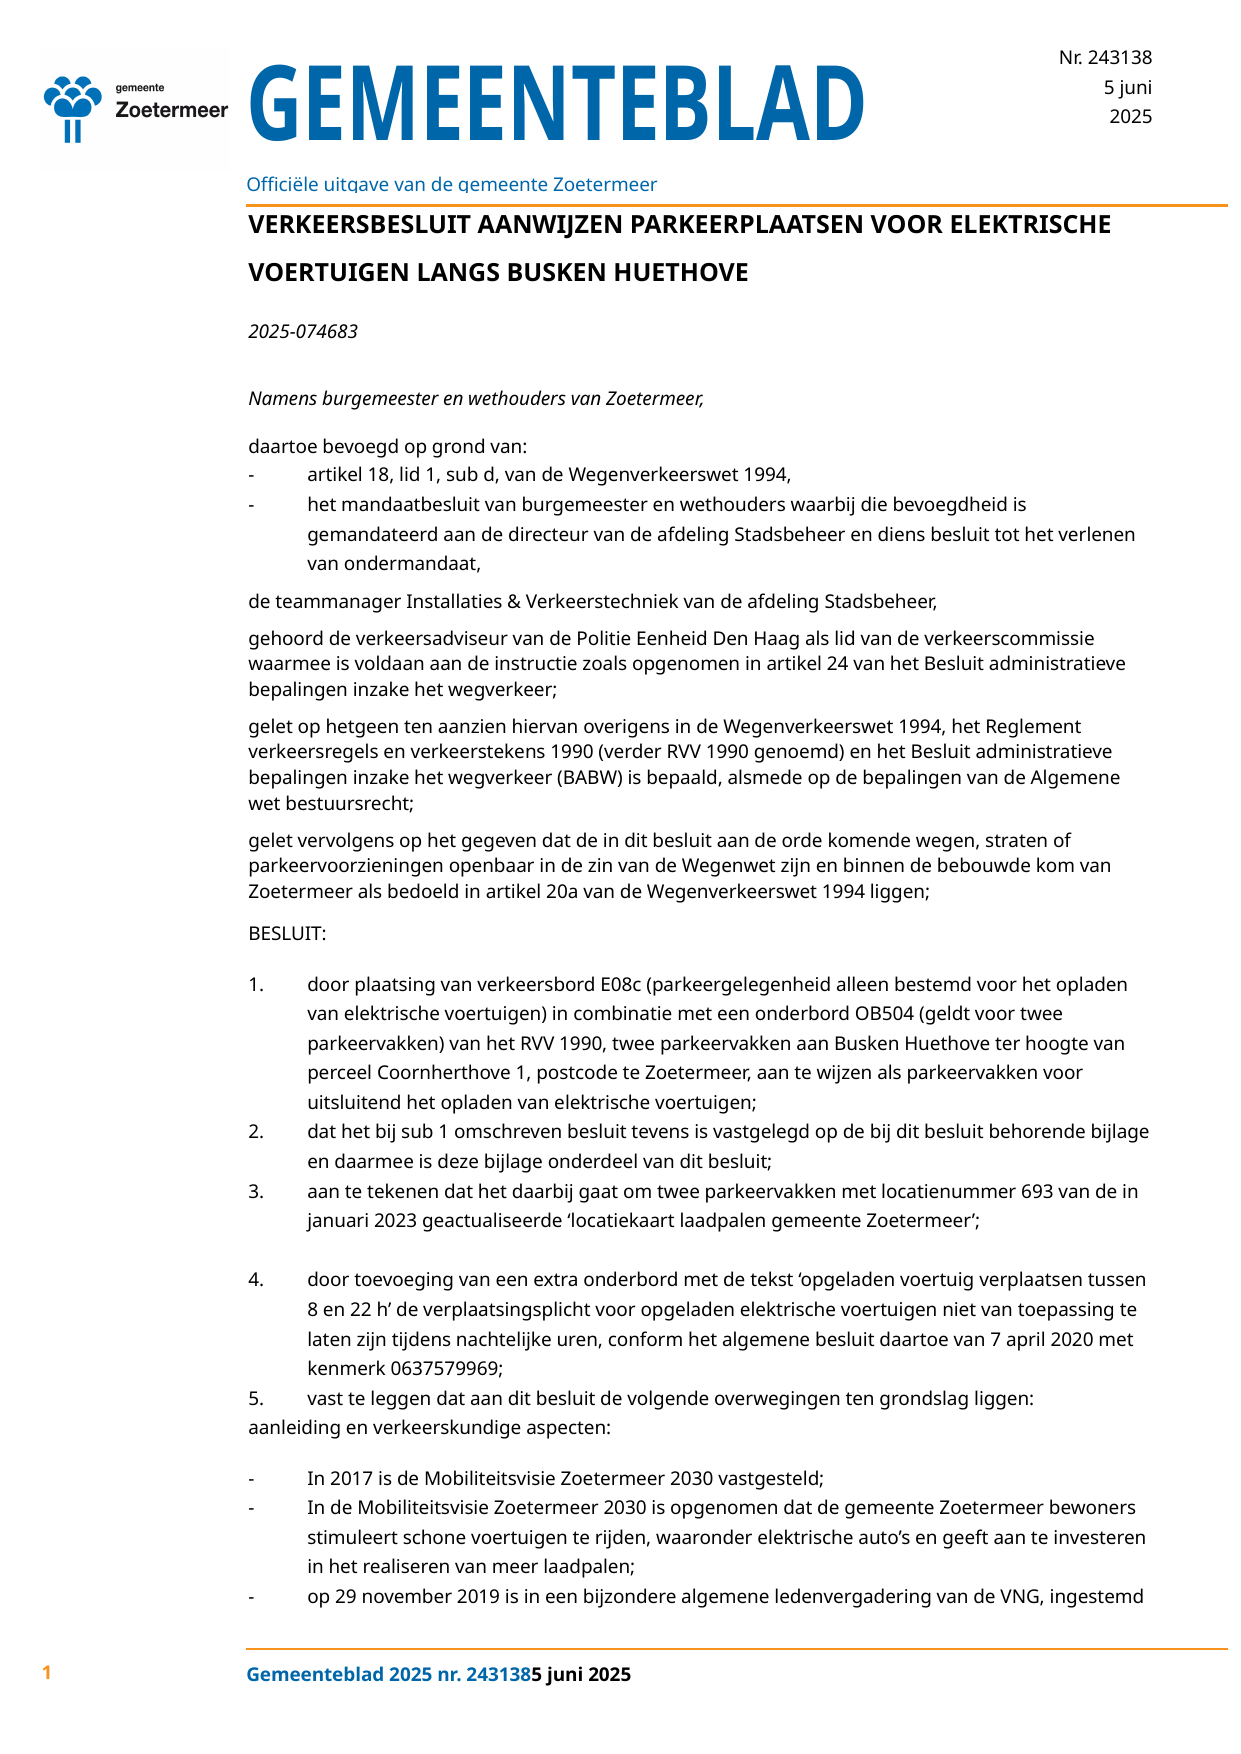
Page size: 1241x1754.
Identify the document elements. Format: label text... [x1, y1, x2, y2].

text VERKEERSBESLUIT AANWIJZEN PARKEERPLAATSEN VOOR ELEKTRISCHE VOERTUIGEN LANGS BUSKEN HUETHOVE [248, 207, 1152, 288]
list In de Mobiliteitsvisie Zoetermeer 2030 is opgenomen dat de gemeente Zoetermeer bewoners stimuleert schone voertuigen te rijden, waaronder elektrische auto’s en geeft aan te investeren in het realiseren van meer laadpalen; [248, 1494, 1152, 1579]
list door plaatsing van verkeersbord E08c (parkeergelegenheid alleen bestemd voor het opladen van elektrische voertuigen) in combinatie met een onderbord OB504 (geldt voor twee parkeervakken) van het RVV 1990, twee parkeervakken aan Busken Huethove ter hoogte van perceel Coornherthove 1, postcode te Zoetermeer, aan te wijzen als parkeervakken voor uitsluitend het opladen van elektrische voertuigen; [248, 971, 1152, 1115]
list artikel 18, lid 1, sub d, van de Wegenverkeerswet 1994, [248, 462, 1152, 487]
picture [41, 47, 231, 172]
list In 2017 is de Mobiliteitsvisie Zoetermeer 2030 vastgesteld; [248, 1465, 1152, 1491]
text gelet op hetgeen ten aanzien hiervan overigens in de Wegenverkeerswet 1994, het Reglement verkeersregels en verkeerstekens 1990 (verder RVV 1990 genoemd) en het Besluit administratieve bepalingen inzake het wegverkeer (BABW) is bepaald, alsmede op de bepalingen van de Algemene wet bestuursrecht; [248, 713, 1152, 816]
list door toevoeging van een extra onderbord met de tekst ‘opgeladen voertuig verplaatsen tussen 8 en 22 h’ de verplaatsingsplicht voor opgeladen elektrische voertuigen niet van toepassing te laten zijn tijdens nachtelijke uren, conform het algemene besluit daartoe van 7 april 2020 met kenmerk 0637579969; [248, 1267, 1152, 1381]
list aan te tekenen dat het daarbij gaat om twee parkeervakken met locatienummer 693 van de in januari 2023 geactualiseerde ‘locatiekaart laadpalen gemeente Zoetermeer’; [248, 1178, 1152, 1233]
list op 29 november 2019 is in een bijzondere algemene ledenvergadering van de VNG, ingestemd [248, 1583, 1152, 1609]
text gehoord de verkeersadviseur van de Politie Eenheid Den Haag als lid van de verkeerscommissie waarmee is voldaan aan de instructie zoals opgenomen in artikel 24 van het Besluit administratieve bepalingen inzake het wegverkeer; [248, 625, 1152, 702]
text de teammanager Installaties & Verkeerstechniek van de afdeling Stadsbeheer, [248, 588, 1152, 614]
text daartoe bevoegd op grond van: [248, 433, 1152, 459]
list het mandaatbesluit van burgemeester en wethouders waarbij die bevoegdheid is gemandateerd aan de directeur van de afdeling Stadsbeheer en diens besluit tot het verlenen van ondermandaat, [248, 491, 1152, 576]
text Namens burgemeester en wethouders van Zoetermeer, [248, 386, 1152, 411]
list dat het bij sub 1 omschreven besluit tevens is vastgelegd op de bij dit besluit behorende bijlage en daarmee is deze bijlage onderdeel van dit besluit; [248, 1119, 1152, 1174]
text BESLUIT: [248, 920, 1152, 946]
text 2025-074683 [248, 318, 1152, 344]
text gelet vervolgens op het gegeven dat de in dit besluit aan de orde komende wegen, straten of parkeervoorzieningen openbaar in de zin van de Wegenwet zijn en binnen de bebouwde kom van Zoetermeer als bedoeld in artikel 20a van de Wegenverkeerswet 1994 liggen; [248, 827, 1152, 904]
list vast te leggen dat aan dit besluit de volgende overwegingen ten grondslag liggen: [248, 1385, 1152, 1411]
text aanleiding en verkeerskundige aspecten: [248, 1414, 1152, 1440]
